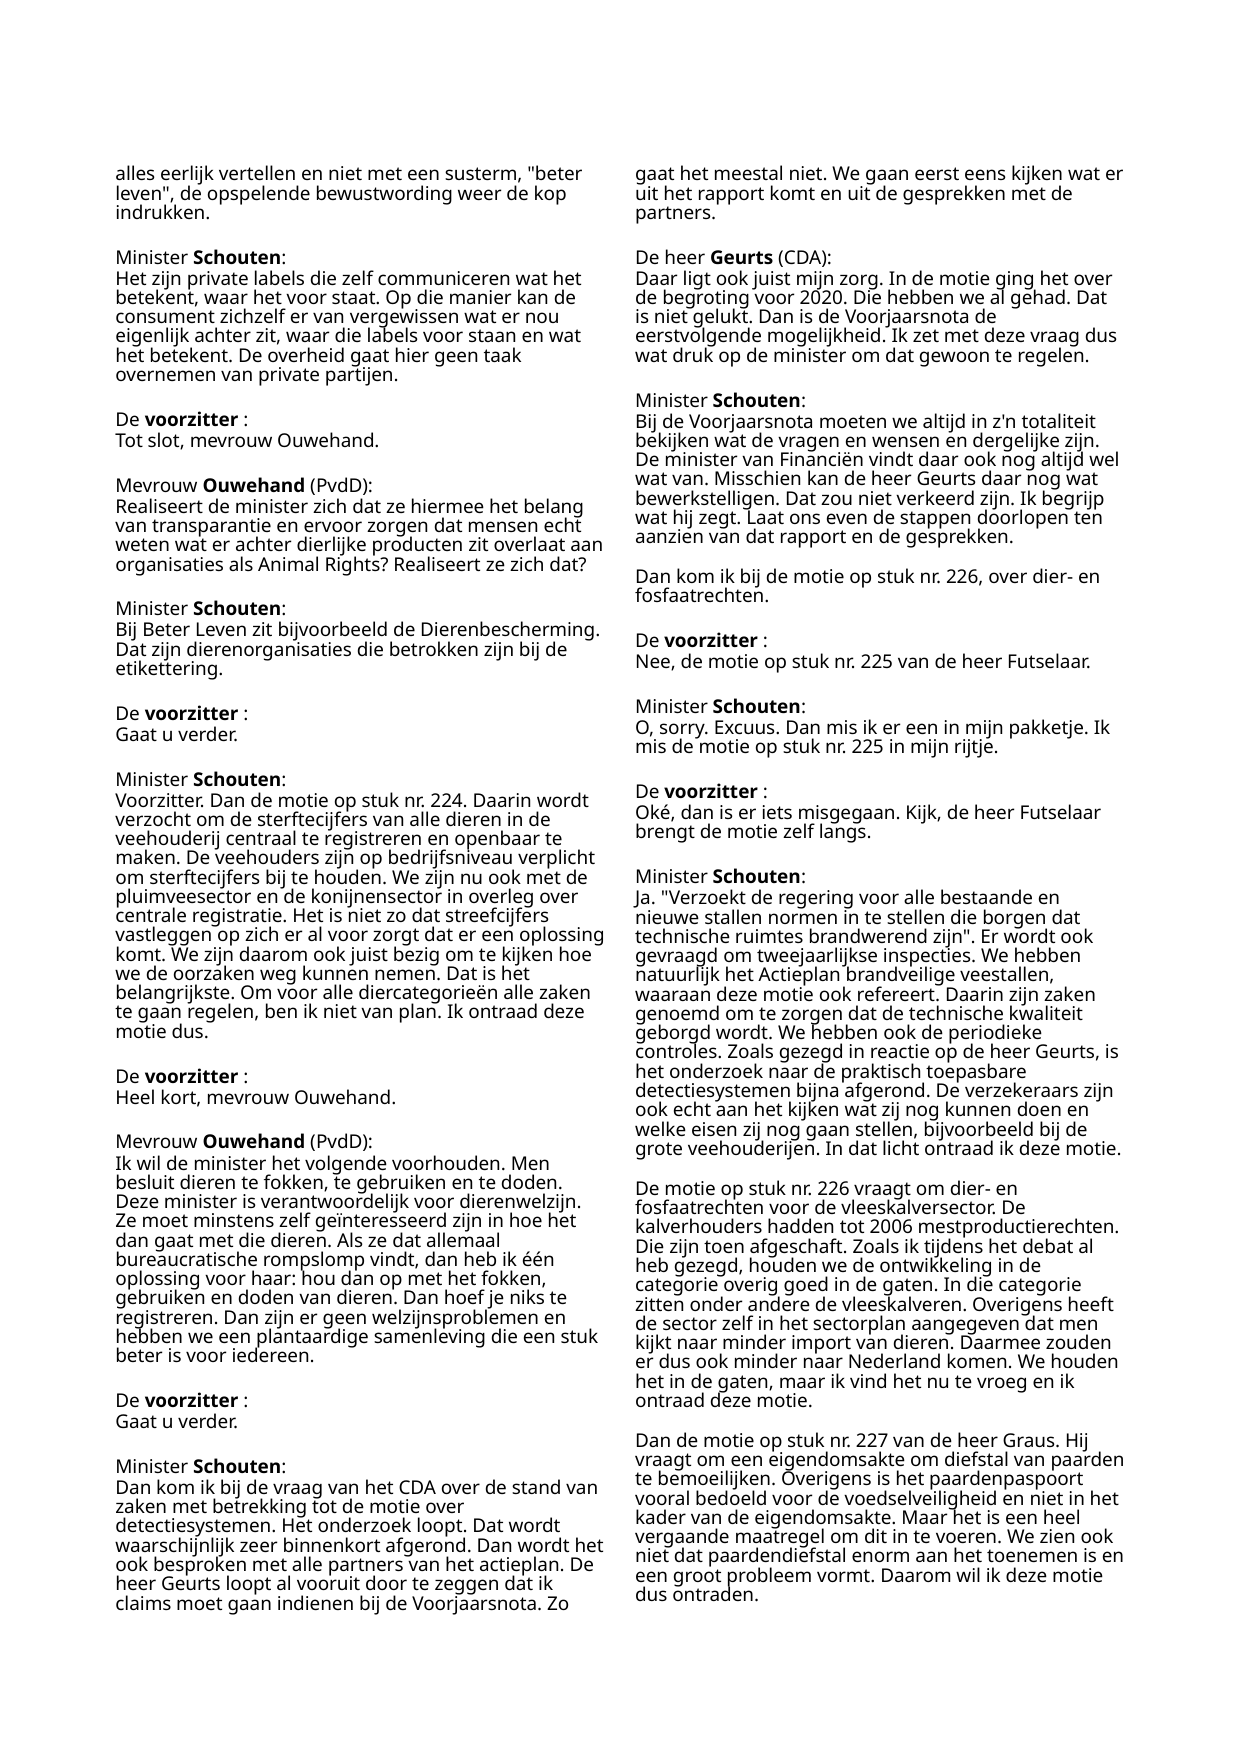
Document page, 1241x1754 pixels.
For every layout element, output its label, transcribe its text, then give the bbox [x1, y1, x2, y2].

text Minister Schouten: [115, 1453, 605, 1479]
text Bij Beter Leven zit bijvoorbeeld de Dierenbescherming. Dat zijn dierenorganisaties die betrokken zijn bij de etikettering. [115, 621, 605, 679]
text Het zijn private labels die zelf communiceren wat het betekent, waar het voor staat. Op die manier kan de consument zichzelf er van vergewissen wat er nou eigenlijk achter zit, waar die labels voor staan en wat het betekent. De overheid gaat hier geen taak overnemen van private partijen. [115, 270, 605, 385]
text Realiseert de minister zich dat ze hiermee het belang van transparantie en ervoor zorgen dat mensen echt weten wat er achter dierlijke producten zit overlaat aan organisaties als Animal Rights? Realiseert ze zich dat? [115, 498, 605, 575]
text De motie op stuk nr. 226 vraagt om dier- en fosfaatrechten voor de vleeskalversector. De kalverhouders hadden tot 2006 mestproductierechten. Die zijn toen afgeschaft. Zoals ik tijdens het debat al heb gezegd, houden we de ontwikkeling in de categorie overig goed in de gaten. In die categorie zitten onder andere de vleeskalveren. Overigens heeft de sector zelf in het sectorplan aangegeven dat men kijkt naar minder import van dieren. Daarmee zouden er dus ook minder naar Nederland komen. We houden het in de gaten, maar ik vind het nu te vroeg en ik ontraad deze motie. [635, 1180, 1125, 1411]
text Minister Schouten: [115, 596, 605, 621]
text De voorzitter : [115, 1387, 605, 1413]
text Minister Schouten: [115, 766, 605, 792]
text Ja. "Verzoekt de regering voor alle bestaande en nieuwe stallen normen in te stellen die borgen dat technische ruimtes brandwerend zijn". Er wordt ook gevraagd om tweejaarlijkse inspecties. We hebben natuurlijk het Actieplan brandveilige veestallen, waaraan deze motie ook refereert. Daarin zijn zaken genoemd om te zorgen dat de technische kwaliteit geborgd wordt. We hebben ook de periodieke controles. Zoals gezegd in reactie op de heer Geurts, is het onderzoek naar de praktisch toepasbare detectiesystemen bijna afgerond. De verzekeraars zijn ook echt aan het kijken wat zij nog kunnen doen en welke eisen zij nog gaan stellen, bijvoorbeeld bij de grote veehouderijen. In dat licht ontraad ik deze motie. [635, 889, 1125, 1159]
text De voorzitter : [635, 778, 1125, 804]
text Bij de Voorjaarsnota moeten we altijd in z'n totaliteit bekijken wat de vragen en wensen en dergelijke zijn. De minister van Financiën vindt daar ook nog altijd wel wat van. Misschien kan de heer Geurts daar nog wat bewerkstelligen. Dat zou niet verkeerd zijn. Ik begrijp wat hij zegt. Laat ons even de stappen doorlopen ten aanzien van dat rapport en de gesprekken. [635, 413, 1125, 547]
text De voorzitter : [115, 700, 605, 726]
text gaat het meestal niet. We gaan eerst eens kijken wat er uit het rapport komt en uit de gesprekken met de partners. [635, 165, 1125, 223]
text Gaat u verder. [115, 726, 605, 745]
text Mevrouw Ouwehand (PvdD): [115, 1129, 605, 1154]
text alles eerlijk vertellen en niet met een susterm, "beter leven", de opspelende bewustwording weer de kop indrukken. [115, 165, 605, 223]
text Heel kort, mevrouw Ouwehand. [115, 1089, 605, 1108]
text Gaat u verder. [115, 1413, 605, 1432]
text De voorzitter : [115, 406, 605, 432]
text Voorzitter. Dan de motie op stuk nr. 224. Daarin wordt verzocht om de sterftecijfers van alle dieren in de veehouderij centraal te registreren en openbaar te maken. De veehouders zijn op bedrijfsniveau verplicht om sterftecijfers bij te houden. We zijn nu ook met de pluimveesector en de konijnensector in overleg over centrale registratie. Het is niet zo dat streefcijfers vastleggen op zich er al voor zorgt dat er een oplossing komt. We zijn daarom ook juist bezig om te kijken hoe we de oorzaken weg kunnen nemen. Dat is het belangrijkste. Om voor alle diercategorieën alle zaken te gaan regelen, ben ik niet van plan. Ik ontraad deze motie dus. [115, 792, 605, 1042]
text De heer Geurts (CDA): [635, 244, 1125, 270]
text Ik wil de minister het volgende voorhouden. Men besluit dieren te fokken, te gebruiken en te doden. Deze minister is verantwoordelijk voor dierenwelzijn. Ze moet minstens zelf geïnteresseerd zijn in hoe het dan gaat met die dieren. Als ze dat allemaal bureaucratische rompslomp vindt, dan heb ik één oplossing voor haar: hou dan op met het fokken, gebruiken en doden van dieren. Dan hoef je niks te registreren. Dan zijn er geen welzijnsproblemen en hebben we een plantaardige samenleving die een stuk beter is voor iedereen. [115, 1154, 605, 1366]
text Minister Schouten: [635, 387, 1125, 413]
text Mevrouw Ouwehand (PvdD): [115, 472, 605, 498]
text Nee, de motie op stuk nr. 225 van de heer Futselaar. [635, 653, 1125, 673]
text Dan kom ik bij de vraag van het CDA over de stand van zaken met betrekking tot de motie over detectiesystemen. Het onderzoek loopt. Dat wordt waarschijnlijk zeer binnenkort afgerond. Dan wordt het ook besproken met alle partners van het actieplan. De heer Geurts loopt al vooruit door te zeggen dat ik claims moet gaan indienen bij de Voorjaarsnota. Zo [115, 1479, 605, 1614]
text Oké, dan is er iets misgegaan. Kijk, de heer Futselaar brengt de motie zelf langs. [635, 804, 1125, 843]
text Minister Schouten: [635, 864, 1125, 889]
text Dan kom ik bij de motie op stuk nr. 226, over dier- en fosfaatrechten. [635, 568, 1125, 607]
text Dan de motie op stuk nr. 227 van de heer Graus. Hij vraagt om een eigendomsakte om diefstal van paarden te bemoeilijken. Overigens is het paardenpaspoort vooral bedoeld voor de voedselveiligheid en niet in het kader van de eigendomsakte. Maar het is een heel vergaande maatregel om dit in te voeren. We zien ook niet dat paardendiefstal enorm aan het toenemen is en een groot probleem vormt. Daarom wil ik deze motie dus ontraden. [635, 1432, 1125, 1605]
text Minister Schouten: [115, 244, 605, 270]
text O, sorry. Excuus. Dan mis ik er een in mijn pakketje. Ik mis de motie op stuk nr. 225 in mijn rijtje. [635, 719, 1125, 758]
text Daar ligt ook juist mijn zorg. In de motie ging het over de begroting voor 2020. Die hebben we al gehad. Dat is niet gelukt. Dan is de Voorjaarsnota de eerstvolgende mogelijkheid. Ik zet met deze vraag dus wat druk op de minister om dat gewoon te regelen. [635, 270, 1125, 366]
text De voorzitter : [115, 1063, 605, 1089]
text Minister Schouten: [635, 693, 1125, 719]
text Tot slot, mevrouw Ouwehand. [115, 432, 605, 451]
text De voorzitter : [635, 628, 1125, 653]
